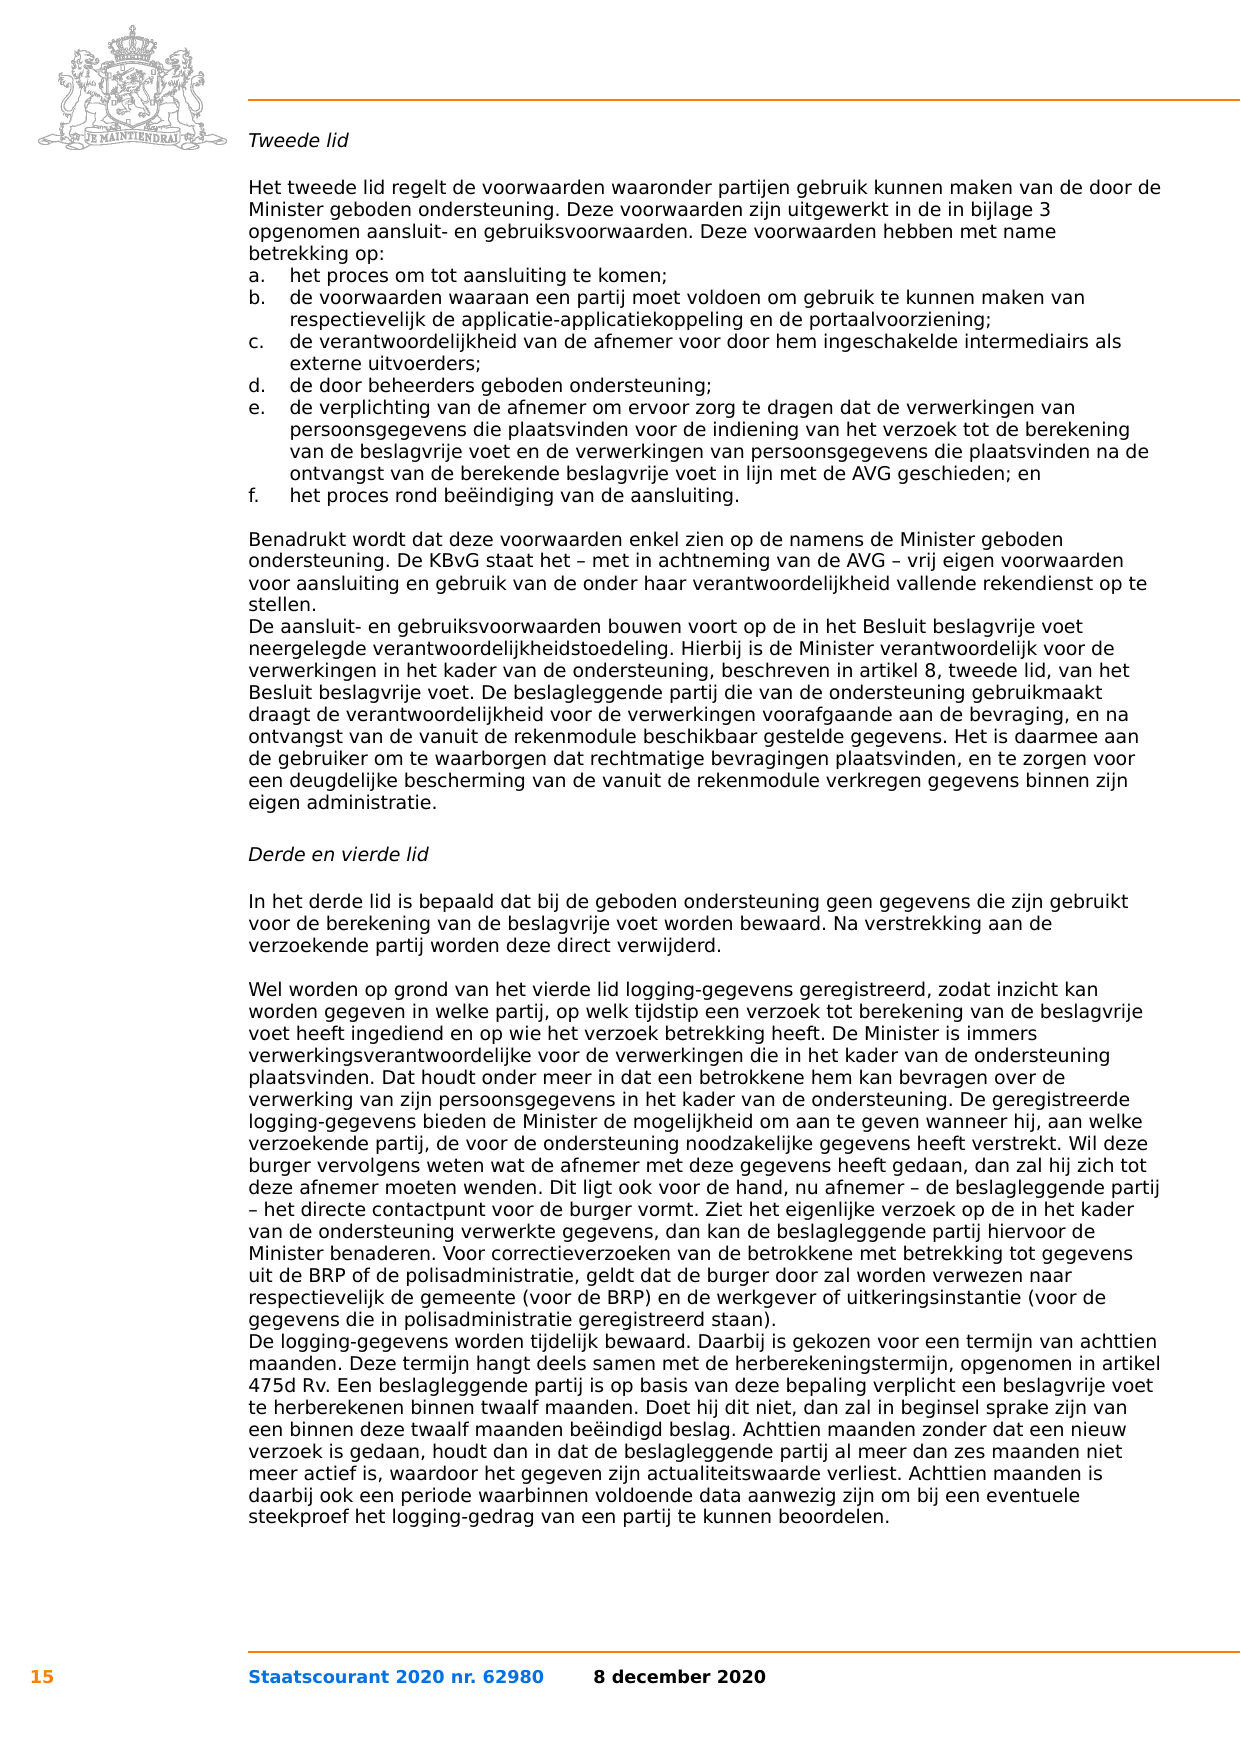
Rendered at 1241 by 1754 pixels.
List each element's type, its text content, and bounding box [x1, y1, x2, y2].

text d. de door beheerders geboden ondersteuning; [248, 375, 1163, 397]
text Wel worden op grond van het vierde lid logging-gegevens geregistreerd, zodat inzicht kan worden gegeven in welke partij, op welk tijdstip een verzoek tot berekening van de beslagvrije voet heeft ingediend en op wie het verzoek betrekking heeft. De Minister is immers verwerkingsverantwoordelijke voor de verwerkingen die in het kader van de ondersteuning plaatsvinden. Dat houdt onder meer in dat een betrokkene hem kan bevragen over de verwerking van zijn persoonsgegevens in het kader van de ondersteuning. De geregistreerde logging-gegevens bieden de Minister de mogelijkheid om aan te geven wanneer hij, aan welke verzoekende partij, de voor de ondersteuning noodzakelijke gegevens heeft verstrekt. Wil deze burger vervolgens weten wat de afnemer met deze gegevens heeft gedaan, dan zal hij zich tot deze afnemer moeten wenden. Dit ligt ook voor de hand, nu afnemer – de beslagleggende partij – het directe contactpunt voor de burger vormt. Ziet het eigenlijke verzoek op de in het kader van de ondersteuning verwerkte gegevens, dan kan de beslagleggende partij hiervoor de Minister benaderen. Voor correctieverzoeken van de betrokkene met betrekking tot gegevens uit de BRP of de polisadministratie, geldt dat de burger door zal worden verwezen naar respectievelijk de gemeente (voor de BRP) en de werkgever of uitkeringsinstantie (voor de gegevens die in polisadministratie geregistreerd staan). [248, 979, 1163, 1331]
text De logging-gegevens worden tijdelijk bewaard. Daarbij is gekozen voor een termijn van achttien maanden. Deze termijn hangt deels samen met de herberekeningstermijn, opgenomen in artikel 475d Rv. Een beslagleggende partij is op basis van deze bepaling verplicht een beslagvrije voet te herberekenen binnen twaalf maanden. Doet hij dit niet, dan zal in beginsel sprake zijn van een binnen deze twaalf maanden beëindigd beslag. Achttien maanden zonder dat een nieuw verzoek is gedaan, houdt dan in dat de beslagleggende partij al meer dan zes maanden niet meer actief is, waardoor het gegeven zijn actualiteitswaarde verliest. Achttien maanden is daarbij ook een periode waarbinnen voldoende data aanwezig zijn om bij een eventuele steekproef het logging-gedrag van een partij te kunnen beoordelen. [248, 1331, 1163, 1528]
text In het derde lid is bepaald dat bij de geboden ondersteuning geen gegevens die zijn gebruikt voor de berekening van de beslagvrije voet worden bewaard. Na verstrekking aan de verzoekende partij worden deze direct verwijderd. [248, 891, 1163, 957]
subtitle Tweede lid [248, 130, 1163, 152]
text De aansluit- en gebruiksvoorwaarden bouwen voort op de in het Besluit beslagvrije voet neergelegde verantwoordelijkheidstoedeling. Hierbij is de Minister verantwoordelijk voor de verwerkingen in het kader van de ondersteuning, beschreven in artikel 8, tweede lid, van het Besluit beslagvrije voet. De beslagleggende partij die van de ondersteuning gebruikmaakt draagt de verantwoordelijkheid voor de verwerkingen voorafgaande aan de bevraging, en na ontvangst van de vanuit de rekenmodule beschikbaar gestelde gegevens. Het is daarmee aan de gebruiker om te waarborgen dat rechtmatige bevragingen plaatsvinden, en te zorgen voor een deugdelijke bescherming van de vanuit de rekenmodule verkregen gegevens binnen zijn eigen administratie. [248, 616, 1163, 814]
text c. de verantwoordelijkheid van de afnemer voor door hem ingeschakelde intermediairs als externe uitvoerders; [248, 331, 1163, 375]
text f. het proces rond beëindiging van de aansluiting. [248, 484, 1163, 507]
text e. de verplichting van de afnemer om ervoor zorg te dragen dat de verwerkingen van persoonsgegevens die plaatsvinden voor de indiening van het verzoek tot de berekening van de beslagvrije voet en de verwerkingen van persoonsgegevens die plaatsvinden na de ontvangst van de berekende beslagvrije voet in lijn met de AVG geschieden; en [248, 397, 1163, 484]
text a. het proces om tot aansluiting te komen; [248, 265, 1163, 287]
subtitle Derde en vierde lid [248, 844, 1163, 866]
picture [38, 25, 227, 150]
text Het tweede lid regelt de voorwaarden waaronder partijen gebruik kunnen maken van de door de Minister geboden ondersteuning. Deze voorwaarden zijn uitgewerkt in de in bijlage 3 opgenomen aansluit- en gebruiksvoorwaarden. Deze voorwaarden hebben met name betrekking op: [248, 177, 1163, 265]
text Benadrukt wordt dat deze voorwaarden enkel zien op de namens de Minister geboden ondersteuning. De KBvG staat het – met in achtneming van de AVG – vrij eigen voorwaarden voor aansluiting en gebruik van de onder haar verantwoordelijkheid vallende rekendienst op te stellen. [248, 528, 1163, 616]
text b. de voorwaarden waaraan een partij moet voldoen om gebruik te kunnen maken van respectievelijk de applicatie-applicatiekoppeling en de portaalvoorziening; [248, 287, 1163, 331]
